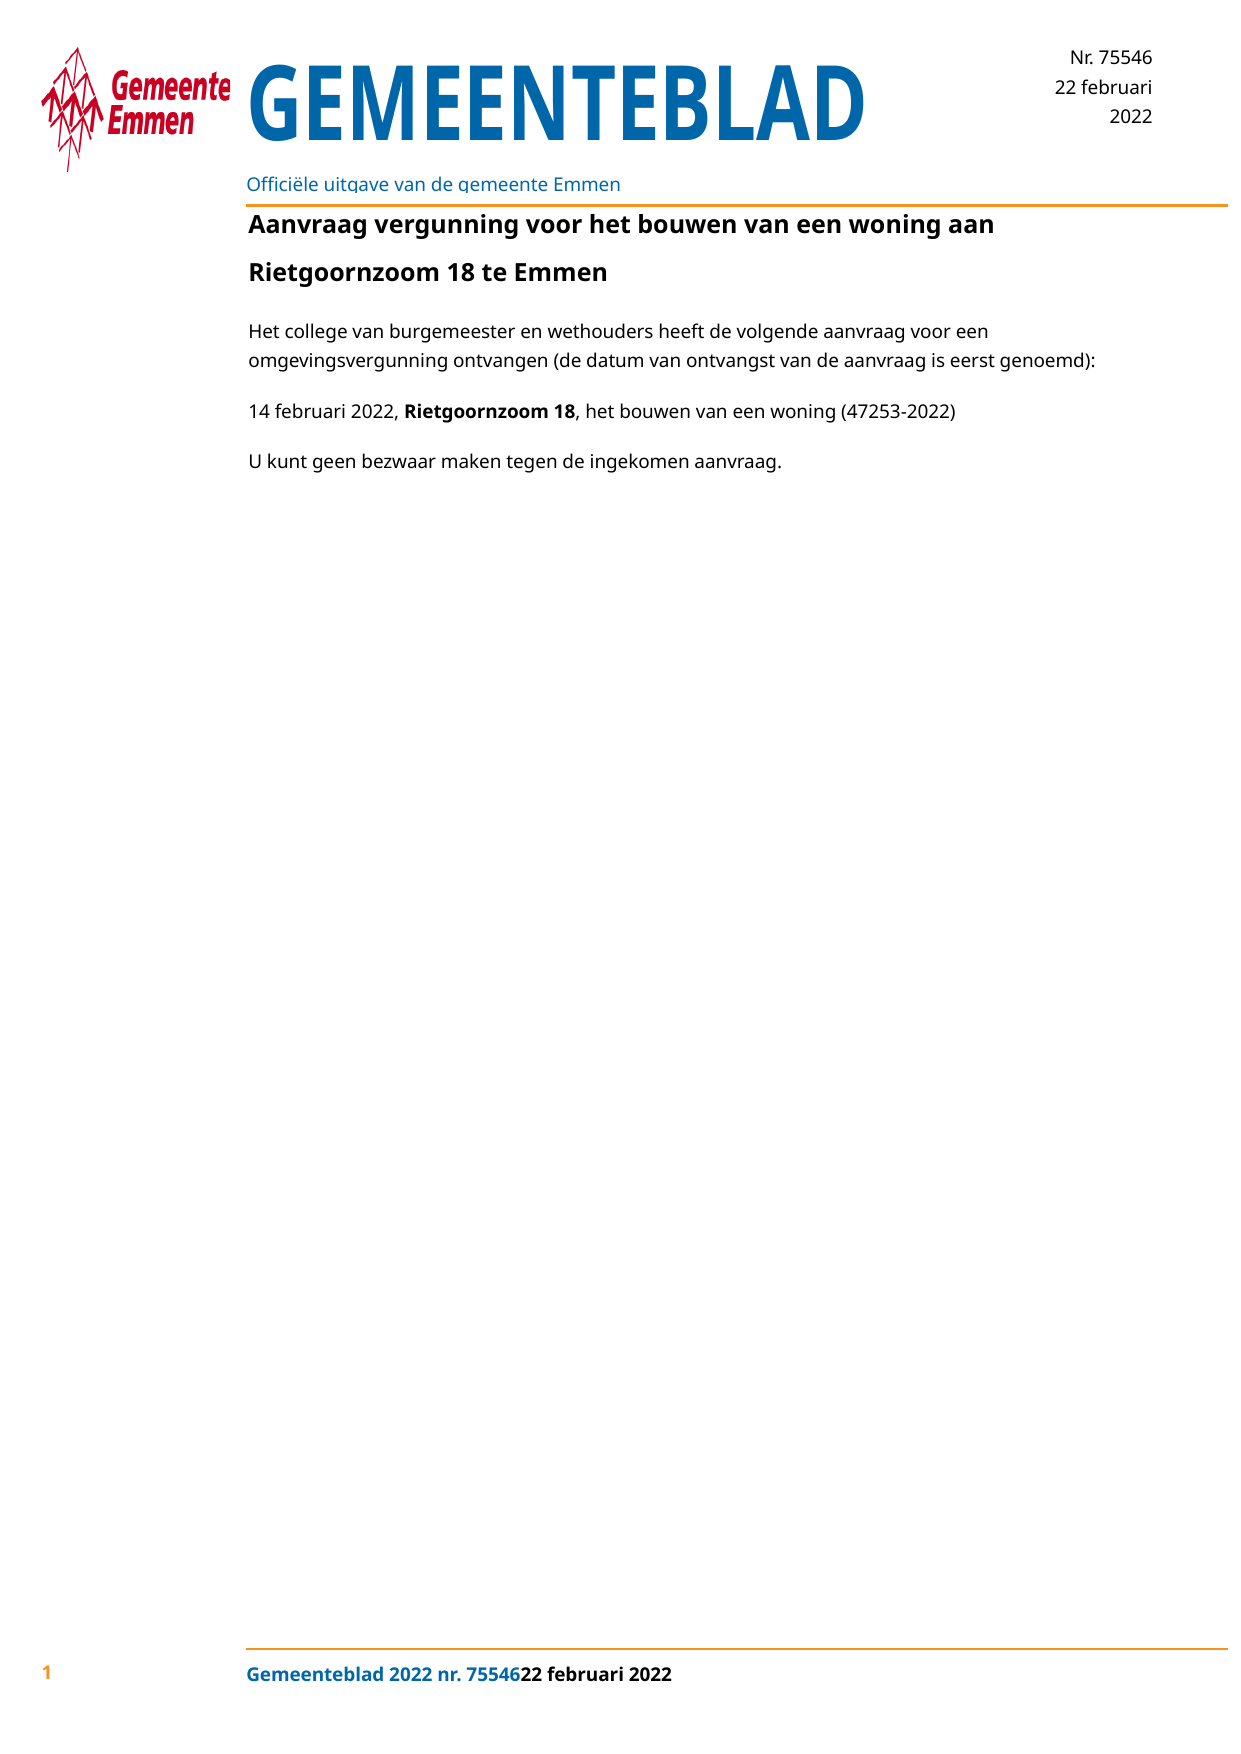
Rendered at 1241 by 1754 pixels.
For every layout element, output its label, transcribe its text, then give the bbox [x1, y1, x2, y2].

text Aanvraag vergunning voor het bouwen van een woning aan Rietgoornzoom 18 te Emmen [248, 207, 1152, 288]
text 14 februari 2022, Rietgoornzoom 18, het bouwen van een woning (47253-2022) [248, 398, 1152, 424]
picture [41, 47, 231, 172]
text Het college van burgemeester en wethouders heeft de volgende aanvraag voor een omgevingsvergunning ontvangen (de datum van ontvangst van de aanvraag is eerst genoemd): [248, 318, 1152, 373]
text U kunt geen bezwaar maken tegen de ingekomen aanvraag. [248, 448, 1152, 474]
